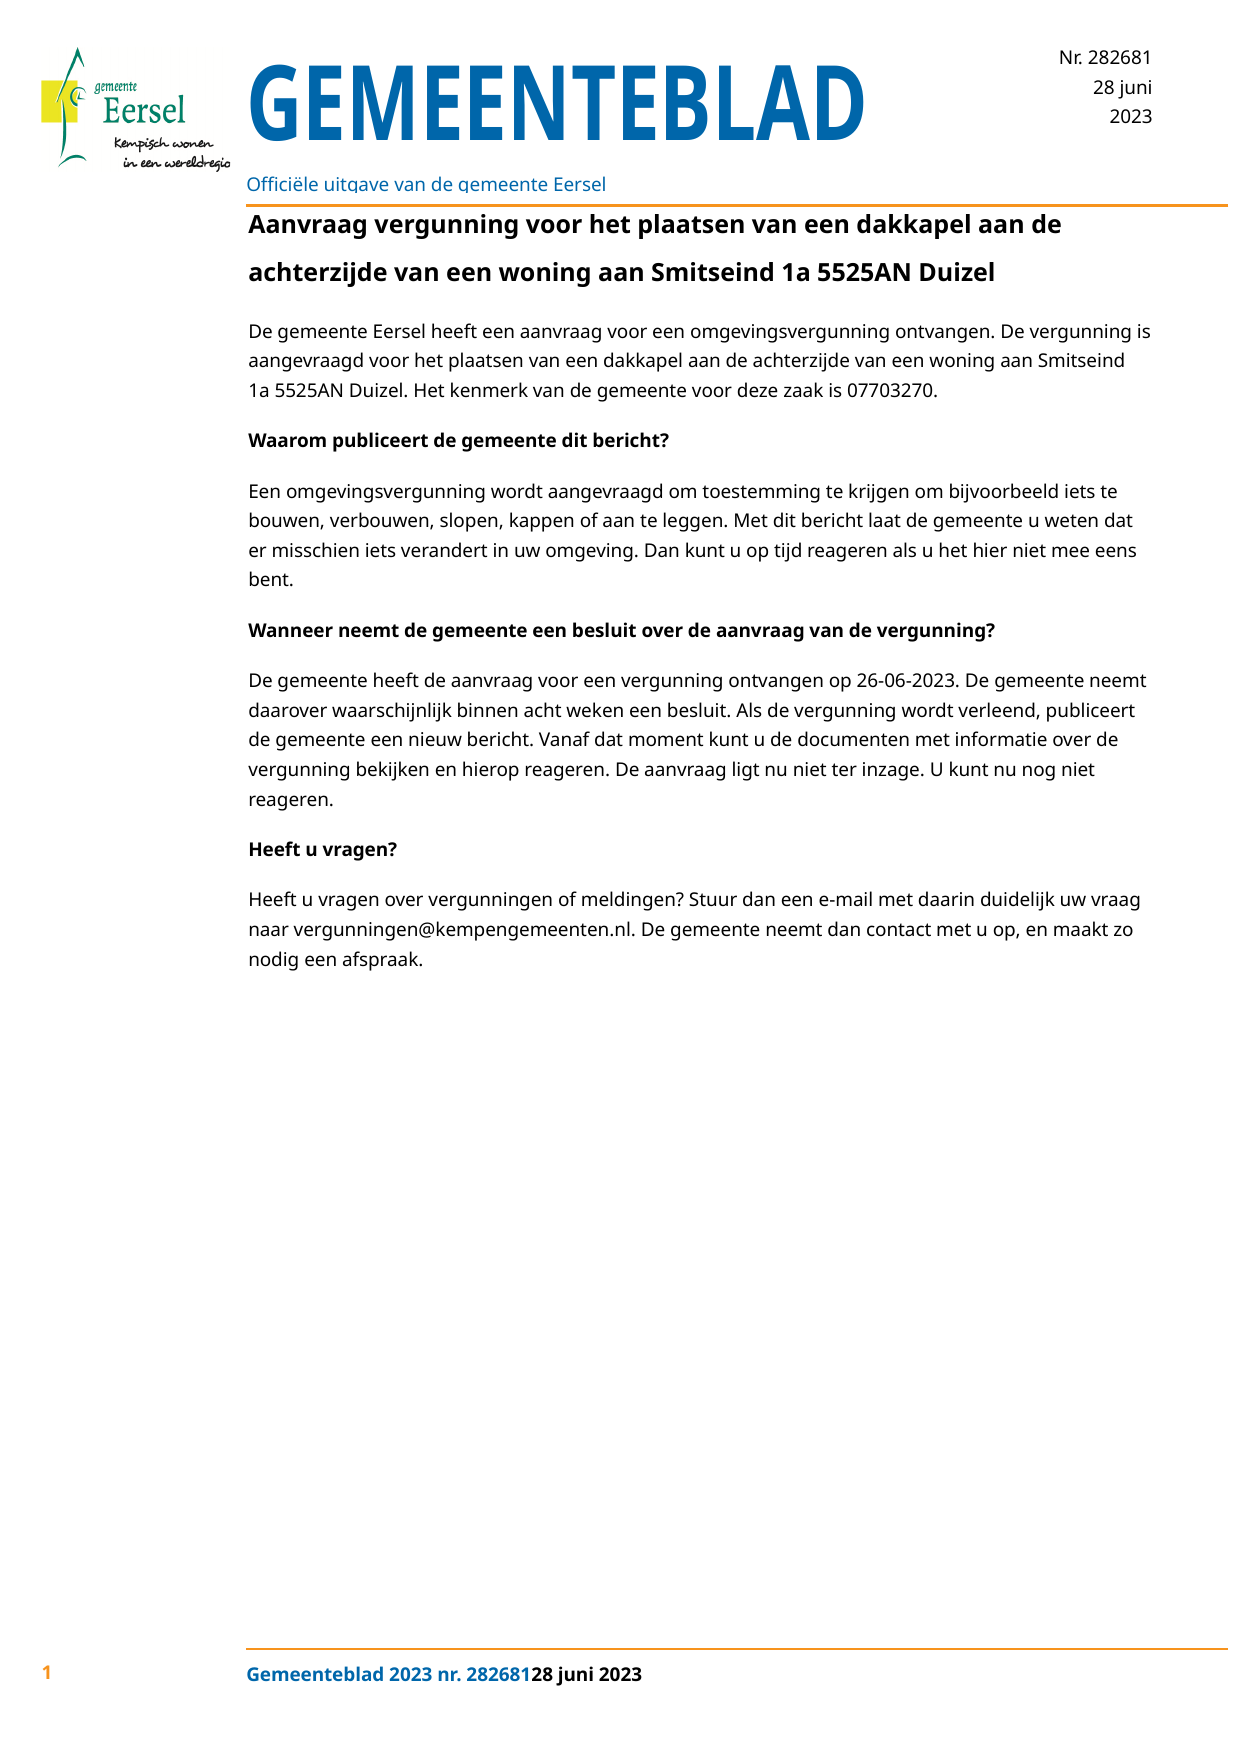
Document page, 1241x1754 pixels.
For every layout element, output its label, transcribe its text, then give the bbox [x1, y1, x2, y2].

text Heeft u vragen over vergunningen of meldingen? Stuur dan een e-mail met daarin duidelijk uw vraag naar vergunningen@kempengemeenten.nl. De gemeente neemt dan contact met u op, en maakt zo nodig een afspraak. [248, 887, 1152, 972]
text Een omgevingsvergunning wordt aangevraagd om toestemming te krijgen om bijvoorbeeld iets te bouwen, verbouwen, slopen, kappen of aan te leggen. Met dit bericht laat de gemeente u weten dat er misschien iets verandert in uw omgeving. Dan kunt u op tijd reageren als u het hier niet mee eens bent. [248, 478, 1152, 592]
text Waarom publiceert de gemeente dit bericht? [248, 427, 1152, 453]
text De gemeente Eersel heeft een aanvraag voor een omgevingsvergunning ontvangen. De vergunning is aangevraagd voor het plaatsen van een dakkapel aan de achterzijde van een woning aan Smitseind 1a 5525AN Duizel. Het kenmerk van de gemeente voor deze zaak is 07703270. [248, 318, 1152, 403]
picture [41, 47, 231, 172]
text Aanvraag vergunning voor het plaatsen van een dakkapel aan de achterzijde van een woning aan Smitseind 1a 5525AN Duizel [248, 207, 1152, 288]
text Heeft u vragen? [248, 836, 1152, 862]
text Wanneer neemt de gemeente een besluit over de aanvraag van de vergunning? [248, 617, 1152, 643]
text De gemeente heeft de aanvraag voor een vergunning ontvangen op 26-06-2023. De gemeente neemt daarover waarschijnlijk binnen acht weken een besluit. Als de vergunning wordt verleend, publiceert de gemeente een nieuw bericht. Vanaf dat moment kunt u de documenten met informatie over de vergunning bekijken en hierop reageren. De aanvraag ligt nu niet ter inzage. U kunt nu nog niet reageren. [248, 667, 1152, 812]
